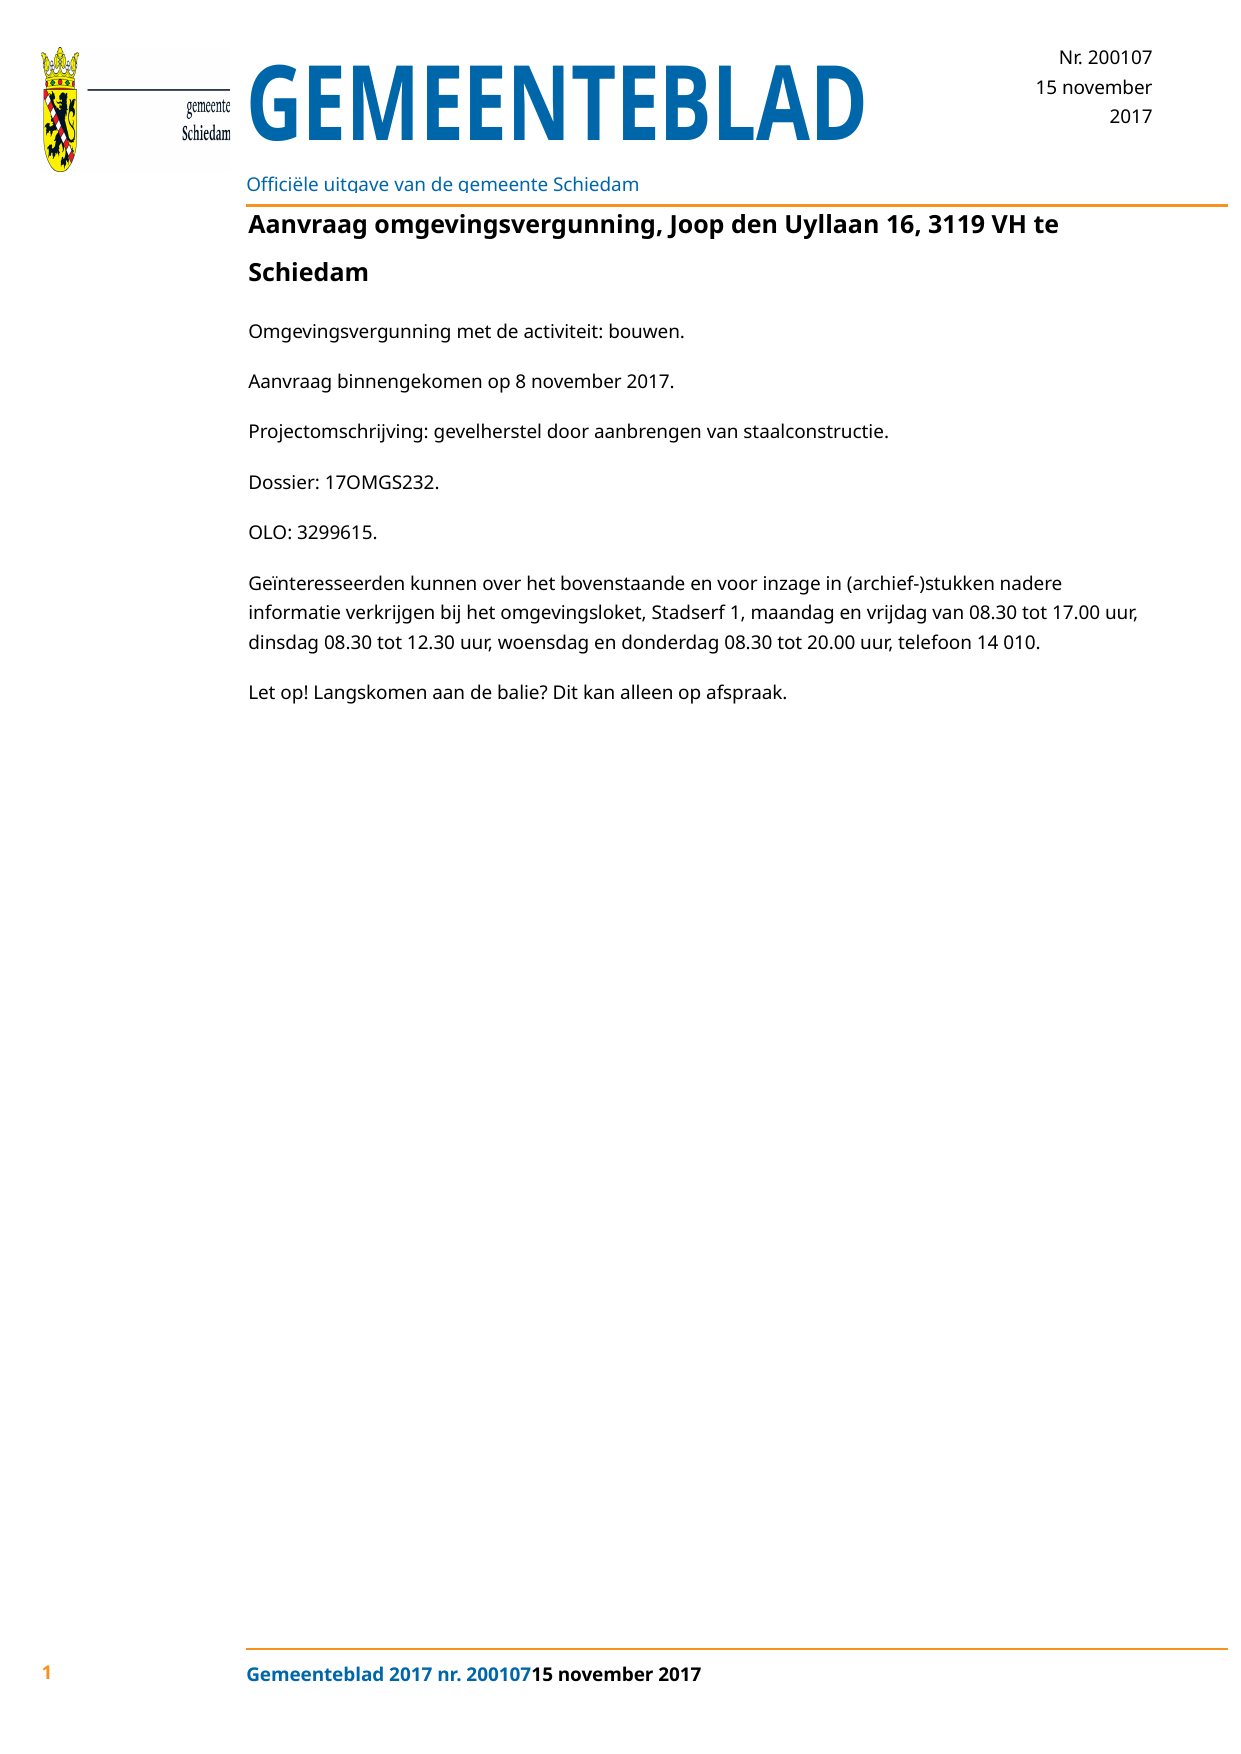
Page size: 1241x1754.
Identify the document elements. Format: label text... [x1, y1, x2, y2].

text Projectomschrijving: gevelherstel door aanbrengen van staalconstructie. [248, 419, 1152, 444]
text Geïnteresseerden kunnen over het bovenstaande en voor inzage in (archief-)stukken nadere informatie verkrijgen bij het omgevingsloket, Stadserf 1, maandag en vrijdag van 08.30 tot 17.00 uur, dinsdag 08.30 tot 12.30 uur, woensdag en donderdag 08.30 tot 20.00 uur, telefoon 14 010. [248, 570, 1152, 655]
text Aanvraag binnengekomen op 8 november 2017. [248, 368, 1152, 394]
text Let op! Langskomen aan de balie? Dit kan alleen op afspraak. [248, 679, 1152, 705]
picture [41, 47, 231, 172]
text Omgevingsvergunning met de activiteit: bouwen. [248, 318, 1152, 344]
text Dossier: 17OMGS232. [248, 469, 1152, 495]
text OLO: 3299615. [248, 519, 1152, 545]
text Aanvraag omgevingsvergunning, Joop den Uyllaan 16, 3119 VH te Schiedam [248, 207, 1152, 288]
